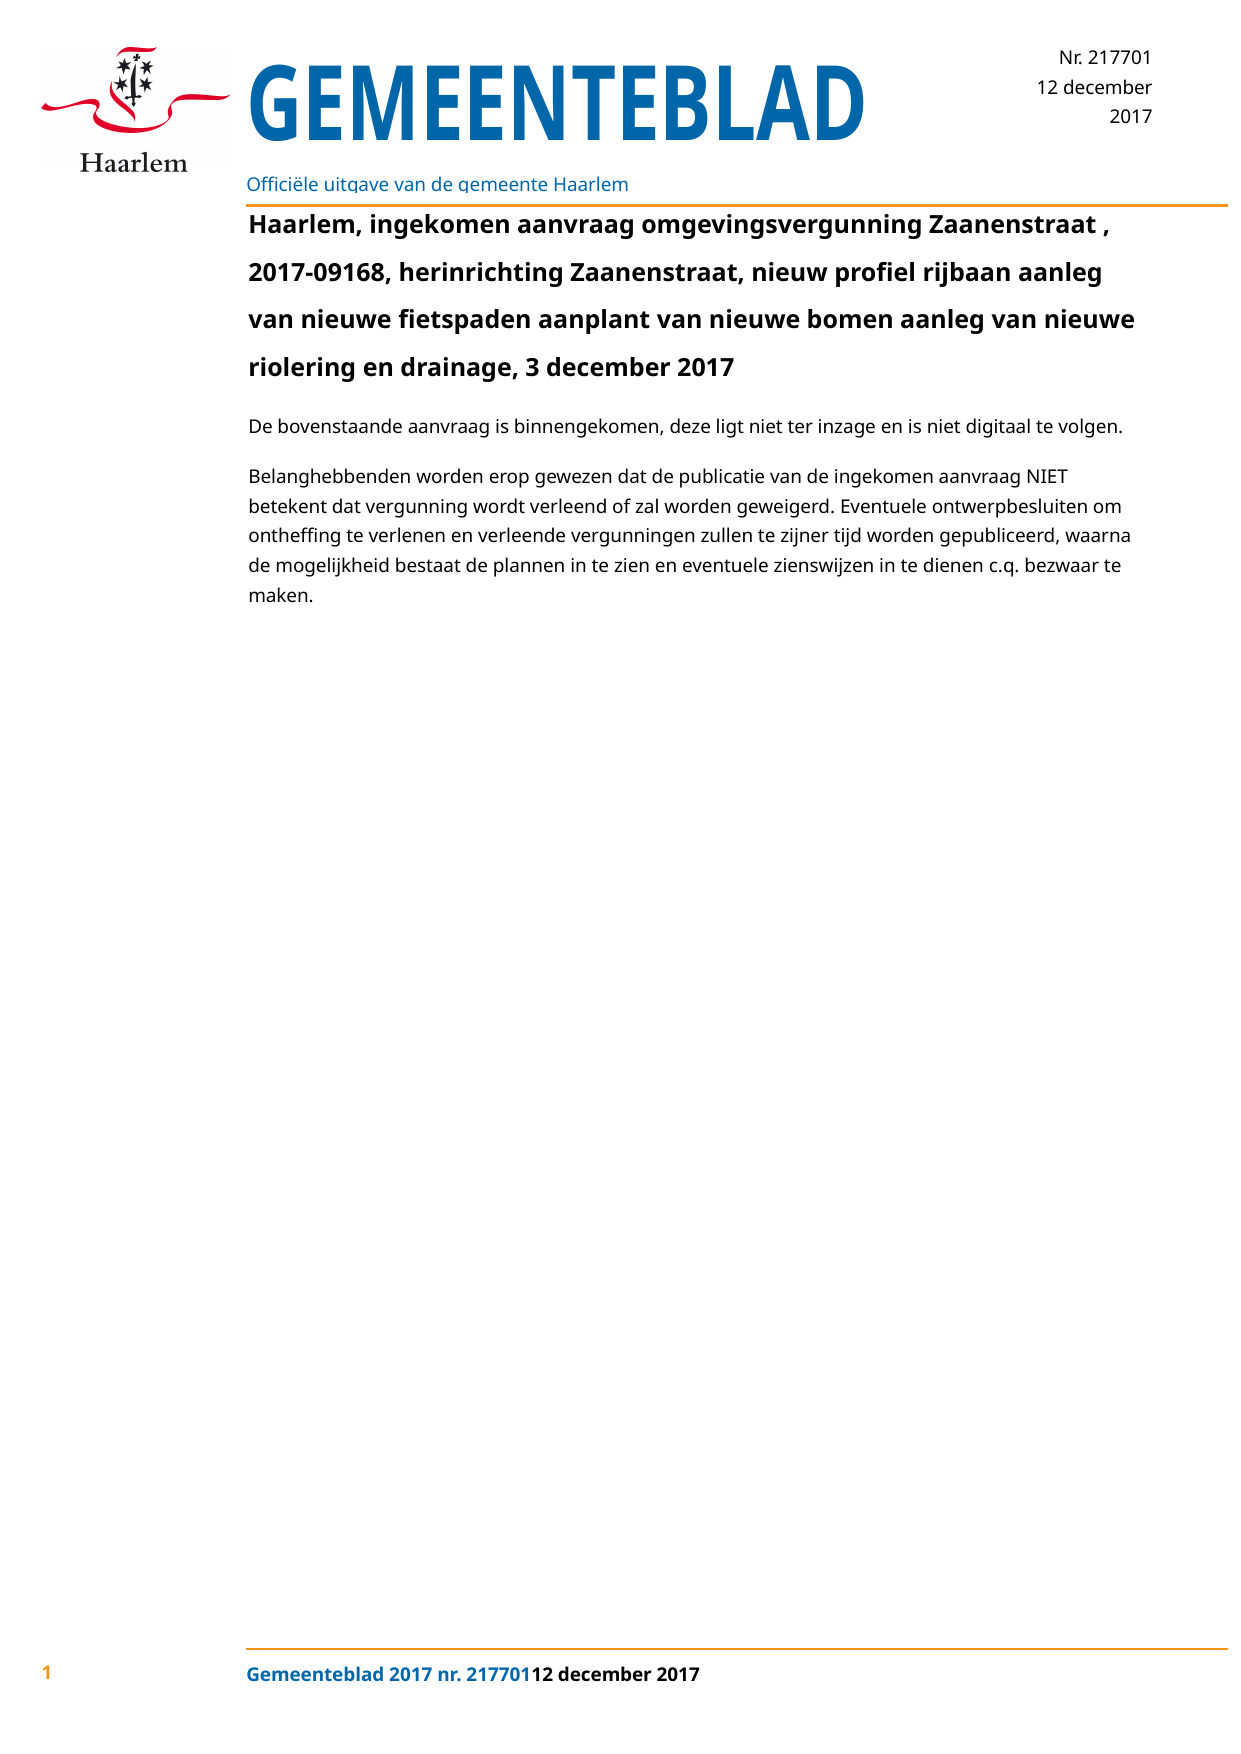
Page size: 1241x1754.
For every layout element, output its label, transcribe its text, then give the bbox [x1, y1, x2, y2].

text Belanghebbenden worden erop gewezen dat de publicatie van de ingekomen aanvraag NIET betekent dat vergunning wordt verleend of zal worden geweigerd. Eventuele ontwerpbesluiten om ontheffing te verlenen en verleende vergunningen zullen te zijner tijd worden gepubliceerd, waarna de mogelijkheid bestaat de plannen in te zien en eventuele zienswijzen in te dienen c.q. bezwaar te maken. [248, 463, 1152, 608]
text De bovenstaande aanvraag is binnengekomen, deze ligt niet ter inzage en is niet digitaal te volgen. [248, 413, 1152, 439]
picture [41, 47, 231, 172]
text Haarlem, ingekomen aanvraag omgevingsvergunning Zaanenstraat , 2017-09168, herinrichting Zaanenstraat, nieuw profiel rijbaan aanleg van nieuwe fietspaden aanplant van nieuwe bomen aanleg van nieuwe riolering en drainage, 3 december 2017 [248, 207, 1152, 384]
